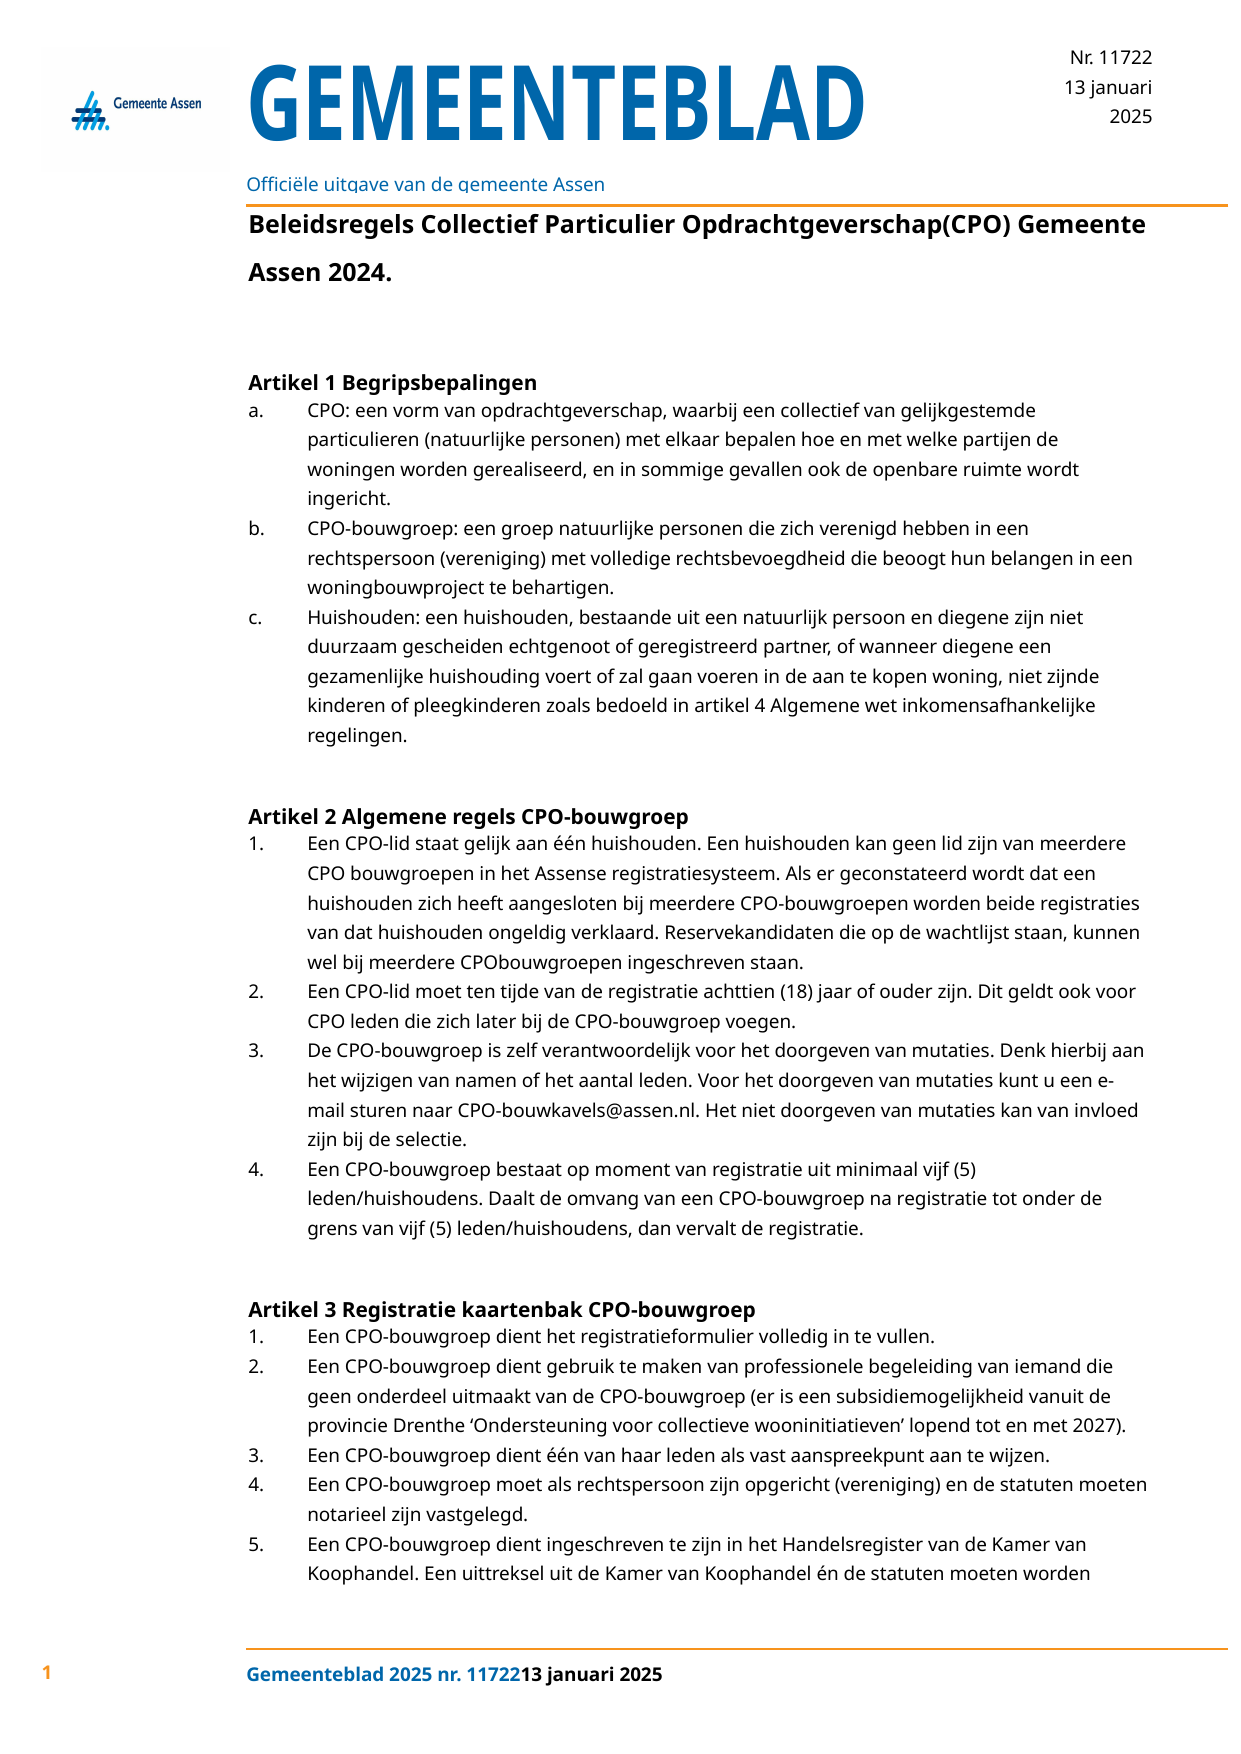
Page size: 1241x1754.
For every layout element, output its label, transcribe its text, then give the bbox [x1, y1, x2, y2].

list Huishouden: een huishouden, bestaande uit een natuurlijk persoon en diegene zijn niet duurzaam gescheiden echtgenoot of geregistreerd partner, of wanneer diegene een gezamenlijke huishouding voert of zal gaan voeren in de aan te kopen woning, niet zijnde kinderen of pleegkinderen zoals bedoeld in artikel 4 Algemene wet inkomensafhankelijke regelingen. [248, 604, 1152, 748]
picture [41, 47, 231, 172]
list Een CPO-lid staat gelijk aan één huishouden. Een huishouden kan geen lid zijn van meerdere CPO bouwgroepen in het Assense registratiesysteem. Als er geconstateerd wordt dat een huishouden zich heeft aangesloten bij meerdere CPO-bouwgroepen worden beide registraties van dat huishouden ongeldig verklaard. Reservekandidaten die op de wachtlijst staan, kunnen wel bij meerdere CPObouwgroepen ingeschreven staan. [248, 831, 1152, 975]
list CPO-bouwgroep: een groep natuurlijke personen die zich verenigd hebben in een rechtspersoon (vereniging) met volledige rechtsbevoegdheid die beoogt hun belangen in een woningbouwproject te behartigen. [248, 515, 1152, 600]
list Een CPO-bouwgroep dient het registratieformulier volledig in te vullen. [248, 1324, 1152, 1349]
list Een CPO-lid moet ten tijde van de registratie achttien (18) jaar of ouder zijn. Dit geldt ook voor CPO leden die zich later bij de CPO-bouwgroep voegen. [248, 978, 1152, 1034]
text Artikel 2 Algemene regels CPO-bouwgroep [248, 802, 1152, 831]
list Een CPO-bouwgroep dient ingeschreven te zijn in het Handelsregister van de Kamer van Koophandel. Een uittreksel uit de Kamer van Koophandel én de statuten moeten worden [248, 1531, 1152, 1586]
list De CPO-bouwgroep is zelf verantwoordelijk voor het doorgeven van mutaties. Denk hierbij aan het wijzigen van namen of het aantal leden. Voor het doorgeven van mutaties kunt u een e-mail sturen naar CPO-bouwkavels@assen.nl. Het niet doorgeven van mutaties kan van invloed zijn bij de selectie. [248, 1038, 1152, 1152]
list CPO: een vorm van opdrachtgeverschap, waarbij een collectief van gelijkgestemde particulieren (natuurlijke personen) met elkaar bepalen hoe en met welke partijen de woningen worden gerealiseerd, en in sommige gevallen ook de openbare ruimte wordt ingericht. [248, 397, 1152, 511]
list Een CPO-bouwgroep dient één van haar leden als vast aanspreekpunt aan te wijzen. [248, 1442, 1152, 1468]
list Een CPO-bouwgroep dient gebruik te maken van professionele begeleiding van iemand die geen onderdeel uitmaakt van de CPO-bouwgroep (er is een subsidiemogelijkheid vanuit de provincie Drenthe ‘Ondersteuning voor collectieve wooninitiatieven’ lopend tot en met 2027). [248, 1353, 1152, 1438]
list Een CPO-bouwgroep moet als rechtspersoon zijn opgericht (vereniging) en de statuten moeten notarieel zijn vastgelegd. [248, 1472, 1152, 1527]
list Een CPO-bouwgroep bestaat op moment van registratie uit minimaal vijf (5) leden/huishoudens. Daalt de omvang van een CPO-bouwgroep na registratie tot onder de grens van vijf (5) leden/huishoudens, dan vervalt de registratie. [248, 1156, 1152, 1241]
text Artikel 1 Begripsbepalingen [248, 368, 1152, 397]
text Beleidsregels Collectief Particulier Opdrachtgeverschap(CPO) Gemeente Assen 2024. [248, 207, 1152, 288]
text Artikel 3 Registratie kaartenbak CPO-bouwgroep [248, 1295, 1152, 1324]
